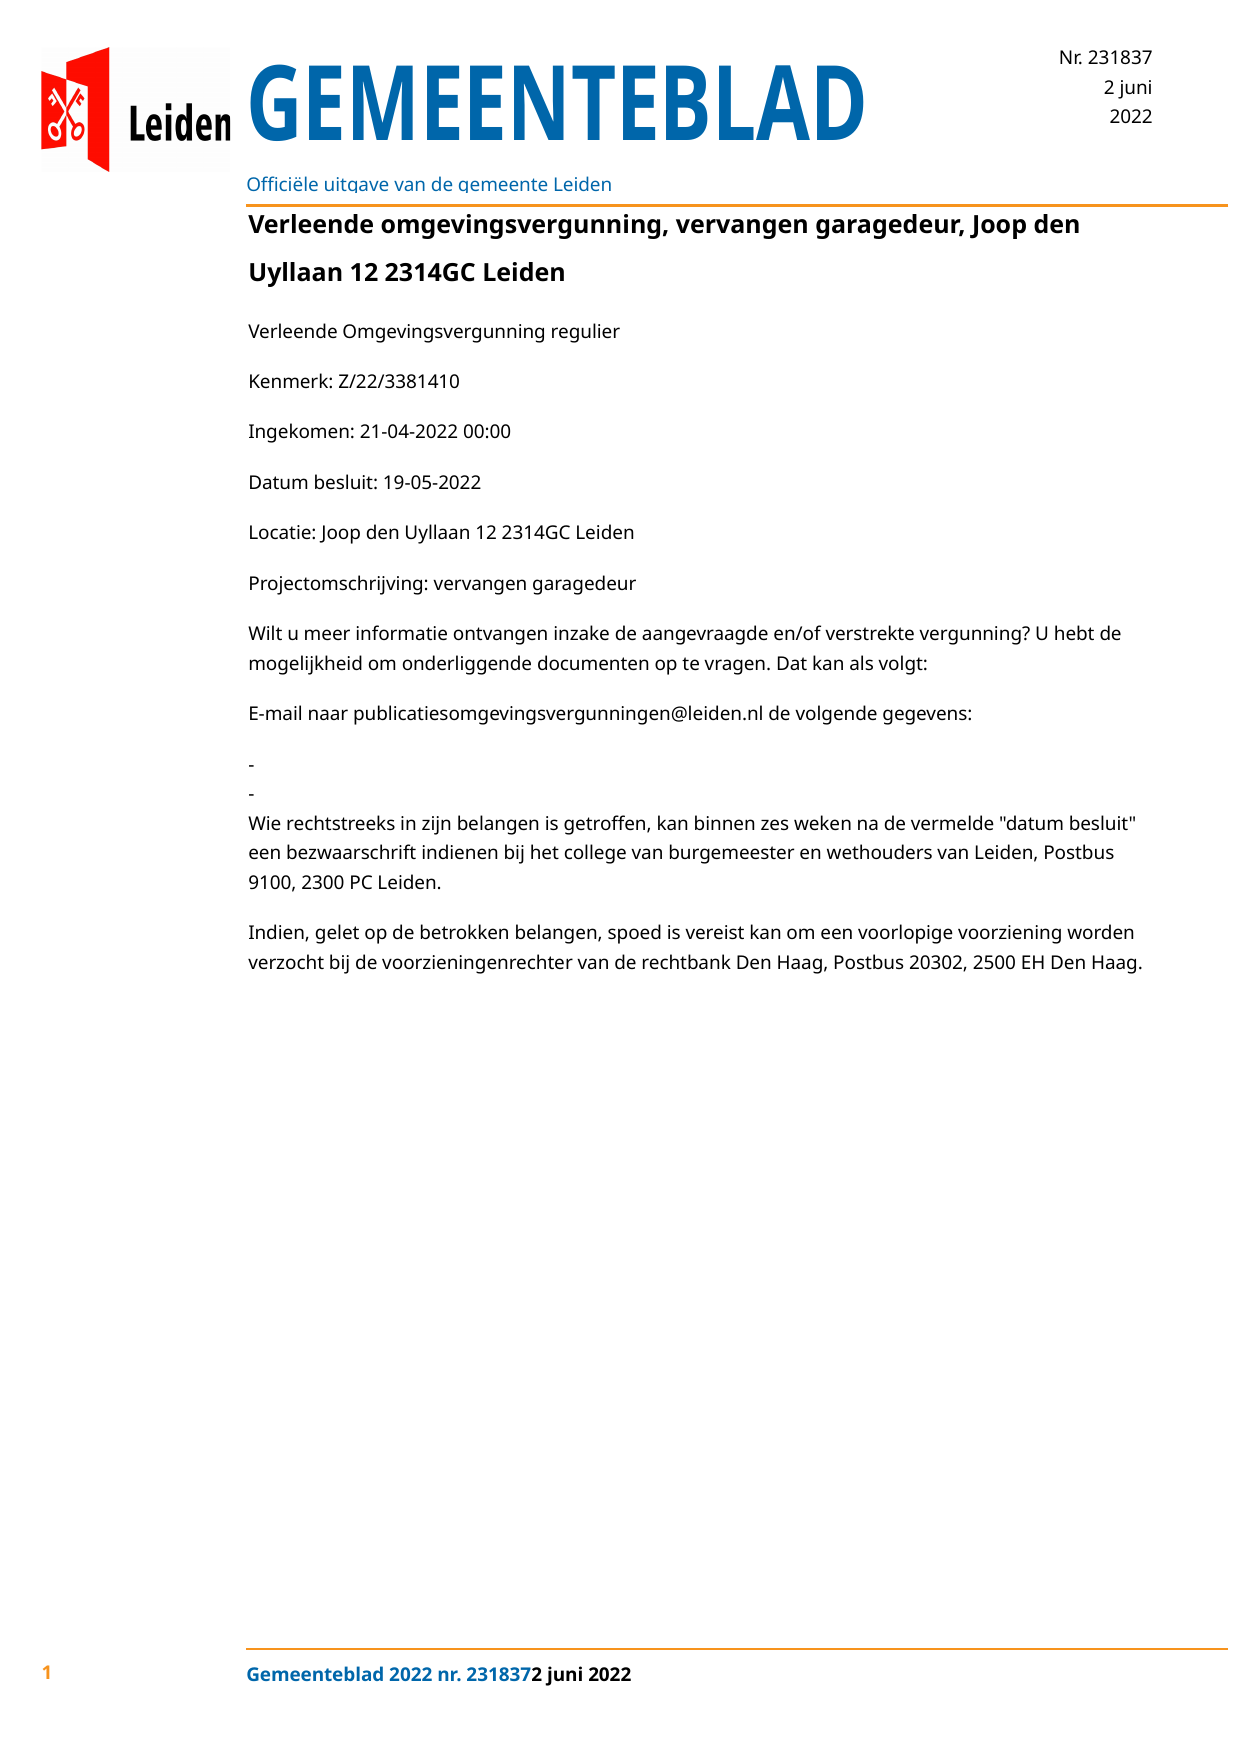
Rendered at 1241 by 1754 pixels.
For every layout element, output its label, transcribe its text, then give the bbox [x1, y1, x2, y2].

text Verleende omgevingsvergunning, vervangen garagedeur, Joop den Uyllaan 12 2314GC Leiden [248, 207, 1152, 288]
picture [41, 47, 231, 172]
text Locatie: Joop den Uyllaan 12 2314GC Leiden [248, 519, 1152, 545]
text Indien, gelet op de betrokken belangen, spoed is vereist kan om een voorlopige voorziening worden verzocht bij de voorzieningenrechter van de rechtbank Den Haag, Postbus 20302, 2500 EH Den Haag. [248, 919, 1152, 975]
text Kenmerk: Z/22/3381410 [248, 368, 1152, 394]
text Projectomschrijving: vervangen garagedeur [248, 570, 1152, 596]
text Ingekomen: 21-04-2022 00:00 [248, 419, 1152, 444]
text Datum besluit: 19-05-2022 [248, 469, 1152, 495]
text Wie rechtstreeks in zijn belangen is getroffen, kan binnen zes weken na de vermelde "datum besluit" een bezwaarschrift indienen bij het college van burgemeester en wethouders van Leiden, Postbus 9100, 2300 PC Leiden. [248, 810, 1152, 895]
text Wilt u meer informatie ontvangen inzake de aangevraagde en/of verstrekte vergunning? U hebt de mogelijkheid om onderliggende documenten op te vragen. Dat kan als volgt: [248, 620, 1152, 676]
text E-mail naar publicatiesomgevingsvergunningen@leiden.nl de volgende gegevens: [248, 700, 1152, 726]
text Verleende Omgevingsvergunning regulier [248, 318, 1152, 344]
